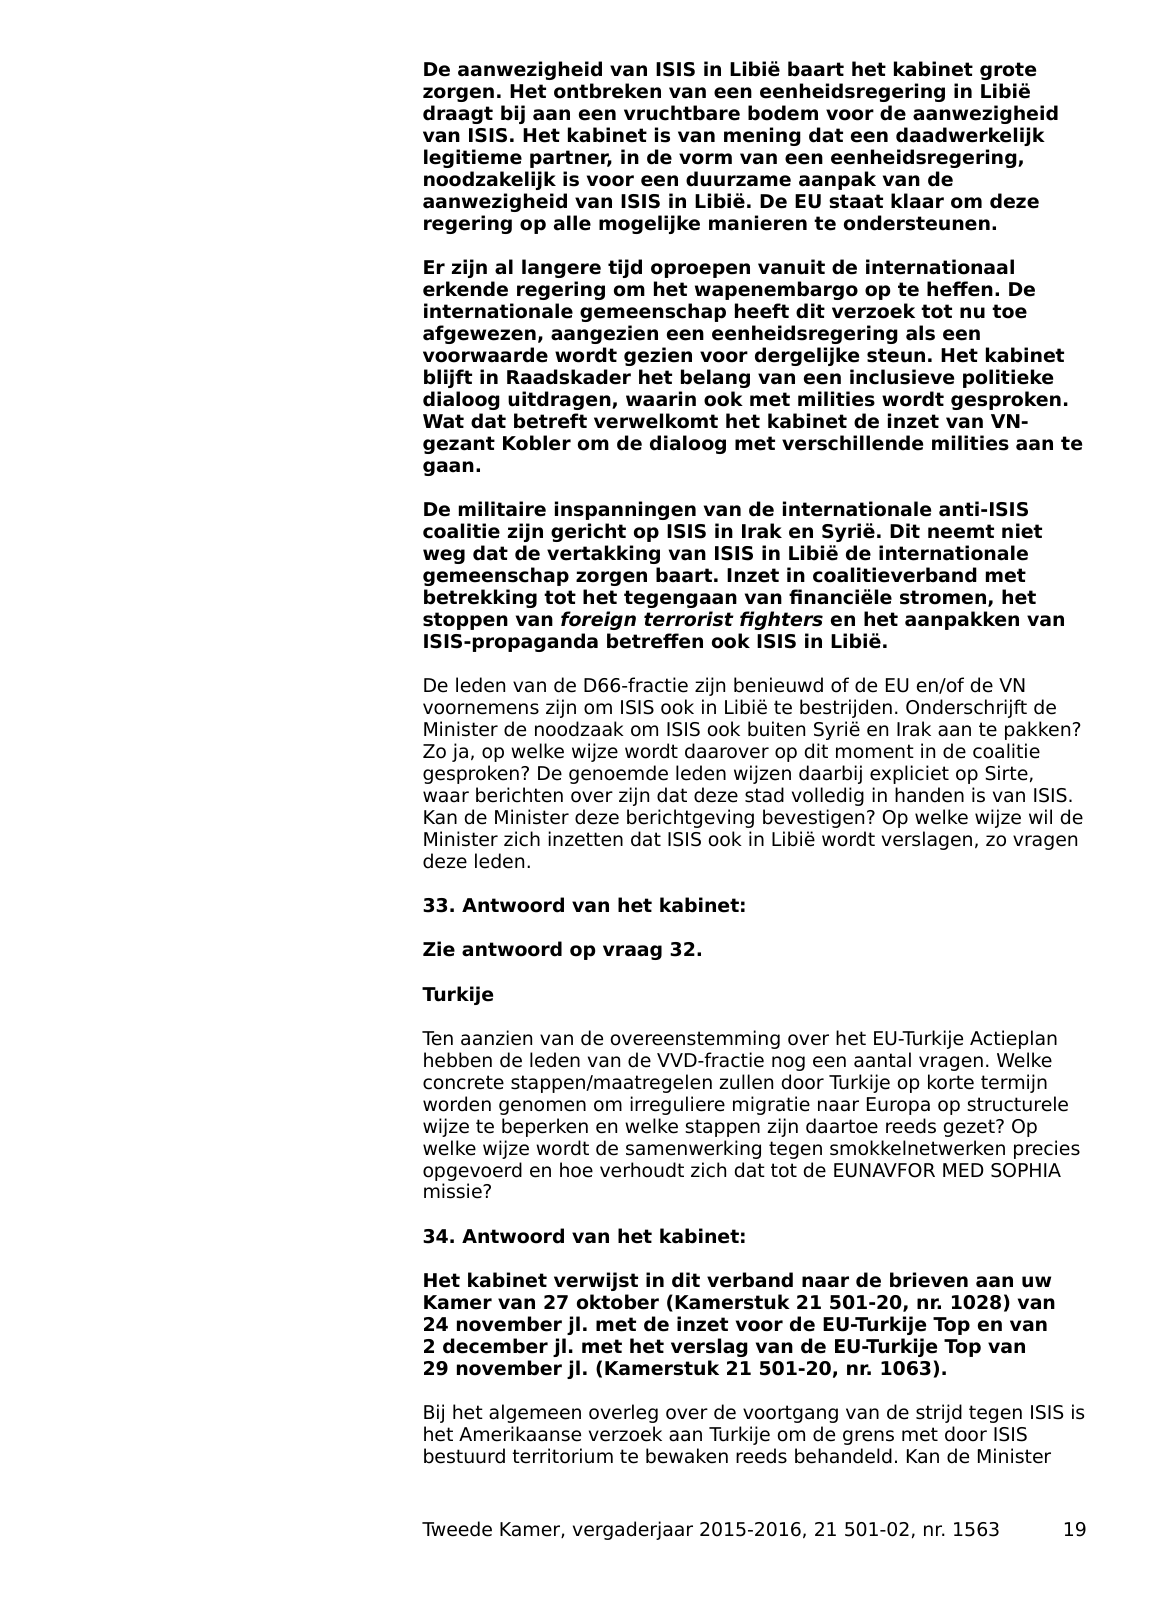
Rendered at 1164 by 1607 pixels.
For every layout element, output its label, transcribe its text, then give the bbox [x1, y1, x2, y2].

text Zie antwoord op vraag 32. [422, 939, 1087, 961]
text De leden van de D66-fractie zijn benieuwd of de EU en/of de VN voornemens zijn om ISIS ook in Libië te bestrijden. Onderschrijft de Minister de noodzaak om ISIS ook buiten Syrië en Irak aan te pakken? Zo ja, op welke wijze wordt daarover op dit moment in de coalitie gesproken? De genoemde leden wijzen daarbij expliciet op Sirte, waar berichten over zijn dat deze stad volledig in handen is van ISIS. Kan de Minister deze berichtgeving bevestigen? Op welke wijze wil de Minister zich inzetten dat ISIS ook in Libië wordt verslagen, zo vragen deze leden. [422, 675, 1087, 873]
text Ten aanzien van de overeenstemming over het EU-Turkije Actieplan hebben de leden van de VVD-fractie nog een aantal vragen. Welke concrete stappen/maatregelen zullen door Turkije op korte termijn worden genomen om irreguliere migratie naar Europa op structurele wijze te beperken en welke stappen zijn daartoe reeds gezet? Op welke wijze wordt de samenwerking tegen smokkelnetwerken precies opgevoerd en hoe verhoudt zich dat tot de EUNAVFOR MED SOPHIA missie? [422, 1028, 1087, 1203]
text Bij het algemeen overleg over de voortgang van de strijd tegen ISIS is het Amerikaanse verzoek aan Turkije om de grens met door ISIS bestuurd territorium te bewaken reeds behandeld. Kan de Minister [422, 1402, 1087, 1468]
text De militaire inspanningen van de internationale anti-ISIS coalitie zijn gericht op ISIS in Irak en Syrië. Dit neemt niet weg dat de vertakking van ISIS in Libië de internationale gemeenschap zorgen baart. Inzet in coalitieverband met betrekking tot het tegengaan van financiële stromen, het stoppen van foreign terrorist fighters en het aanpakken van ISIS-propaganda betreffen ook ISIS in Libië. [422, 499, 1087, 653]
text 34. Antwoord van het kabinet: [422, 1226, 1087, 1248]
text Het kabinet verwijst in dit verband naar de brieven aan uw Kamer van 27 oktober (Kamerstuk 21 501-20, nr. 1028) van 24 november jl. met de inzet voor de EU-Turkije Top en van 2 december jl. met het verslag van de EU-Turkije Top van 29 november jl. (Kamerstuk 21 501-20, nr. 1063). [422, 1270, 1087, 1380]
subtitle Turkije [422, 983, 1087, 1005]
text De aanwezigheid van ISIS in Libië baart het kabinet grote zorgen. Het ontbreken van een eenheidsregering in Libië draagt bij aan een vruchtbare bodem voor de aanwezigheid van ISIS. Het kabinet is van mening dat een daadwerkelijk legitieme partner, in de vorm van een eenheidsregering, noodzakelijk is voor een duurzame aanpak van de aanwezigheid van ISIS in Libië. De EU staat klaar om deze regering op alle mogelijke manieren te ondersteunen. [422, 59, 1087, 235]
text Er zijn al langere tijd oproepen vanuit de internationaal erkende regering om het wapenembargo op te heffen. De internationale gemeenschap heeft dit verzoek tot nu toe afgewezen, aangezien een eenheidsregering als een voorwaarde wordt gezien voor dergelijke steun. Het kabinet blijft in Raadskader het belang van een inclusieve politieke dialoog uitdragen, waarin ook met milities wordt gesproken. Wat dat betreft verwelkomt het kabinet de inzet van VN-gezant Kobler om de dialoog met verschillende milities aan te gaan. [422, 257, 1087, 477]
text 33. Antwoord van het kabinet: [422, 895, 1087, 917]
